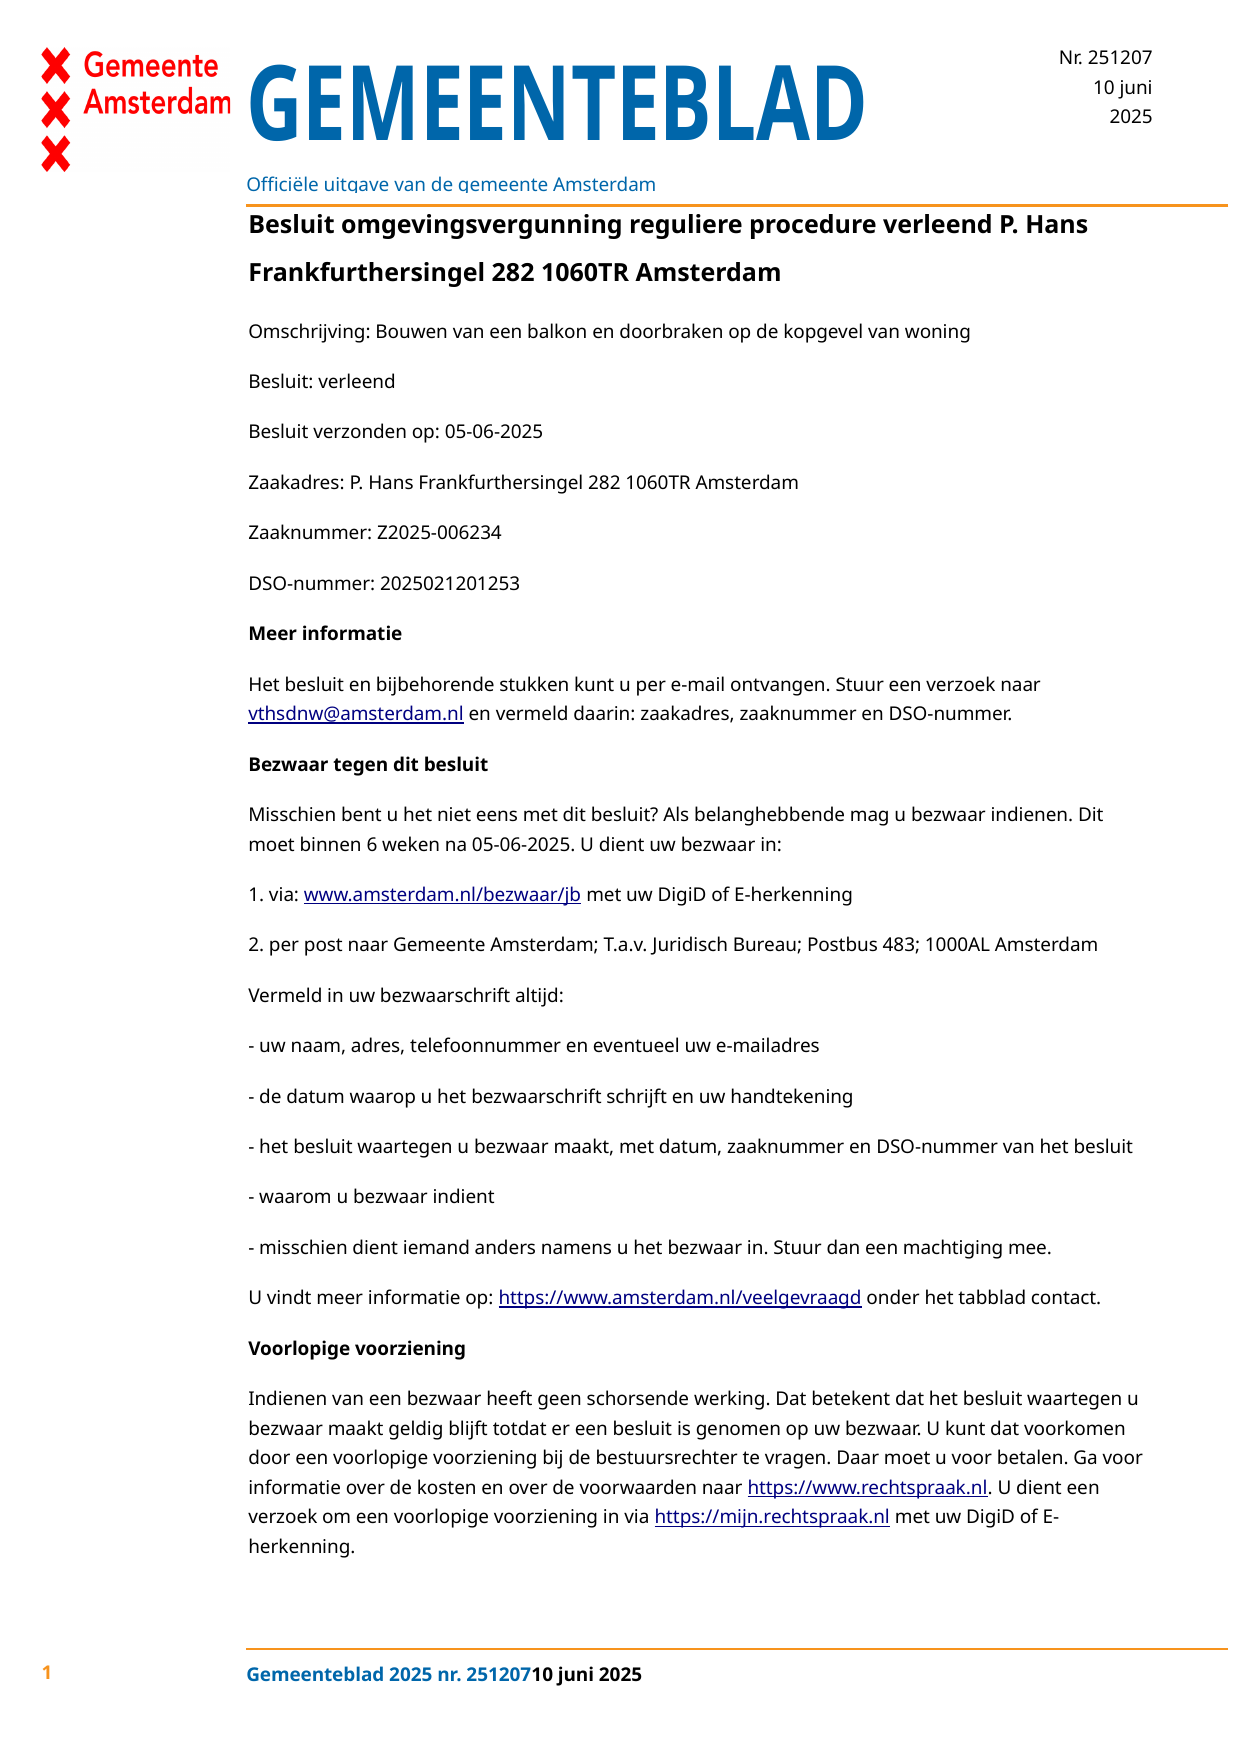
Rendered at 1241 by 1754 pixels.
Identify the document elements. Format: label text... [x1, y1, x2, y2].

text Zaakadres: P. Hans Frankfurthersingel 282 1060TR Amsterdam [248, 469, 1152, 495]
text Zaaknummer: Z2025-006234 [248, 519, 1152, 545]
text 2. per post naar Gemeente Amsterdam; T.a.v. Juridisch Bureau; Postbus 483; 1000AL Amsterdam [248, 932, 1152, 957]
text - de datum waarop u het bezwaarschrift schrijft en uw handtekening [248, 1083, 1152, 1109]
text - misschien dient iemand anders namens u het bezwaar in. Stuur dan een machtiging mee. [248, 1234, 1152, 1260]
text 1. via: www.amsterdam.nl/bezwaar/jb met uw DigiD of E-herkenning [248, 881, 1152, 907]
text Besluit verzonden op: 05-06-2025 [248, 419, 1152, 444]
text Bezwaar tegen dit besluit [248, 751, 1152, 777]
text Besluit: verleend [248, 368, 1152, 394]
text Indienen van een bezwaar heeft geen schorsende werking. Dat betekent dat het besluit waartegen u bezwaar maakt geldig blijft totdat er een besluit is genomen op uw bezwaar. U kunt dat voorkomen door een voorlopige voorziening bij de bestuursrechter te vragen. Daar moet u voor betalen. Ga voor informatie over de kosten en over de voorwaarden naar https://www.rechtspraak.nl. U dient een verzoek om een voorlopige voorziening in via https://mijn.rechtspraak.nl met uw DigiD of E-herkenning. [248, 1385, 1152, 1559]
text Omschrijving: Bouwen van een balkon en doorbraken op de kopgevel van woning [248, 318, 1152, 344]
text - waarom u bezwaar indient [248, 1184, 1152, 1209]
text Misschien bent u het niet eens met dit besluit? Als belanghebbende mag u bezwaar indienen. Dit moet binnen 6 weken na 05-06-2025. U dient uw bezwaar in: [248, 801, 1152, 857]
picture [41, 47, 231, 172]
text DSO-nummer: 2025021201253 [248, 570, 1152, 596]
text Voorlopige voorziening [248, 1335, 1152, 1361]
text Vermeld in uw bezwaarschrift altijd: [248, 982, 1152, 1008]
text U vindt meer informatie op: https://www.amsterdam.nl/veelgevraagd onder het tabblad contact. [248, 1284, 1152, 1310]
text Meer informatie [248, 620, 1152, 646]
text - het besluit waartegen u bezwaar maakt, met datum, zaaknummer en DSO-nummer van het besluit [248, 1133, 1152, 1159]
text - uw naam, adres, telefoonnummer en eventueel uw e-mailadres [248, 1032, 1152, 1058]
text Het besluit en bijbehorende stukken kunt u per e-mail ontvangen. Stuur een verzoek naar vthsdnw@amsterdam.nl en vermeld daarin: zaakadres, zaaknummer en DSO-nummer. [248, 671, 1152, 726]
text Besluit omgevingsvergunning reguliere procedure verleend P. Hans Frankfurthersingel 282 1060TR Amsterdam [248, 207, 1152, 288]
